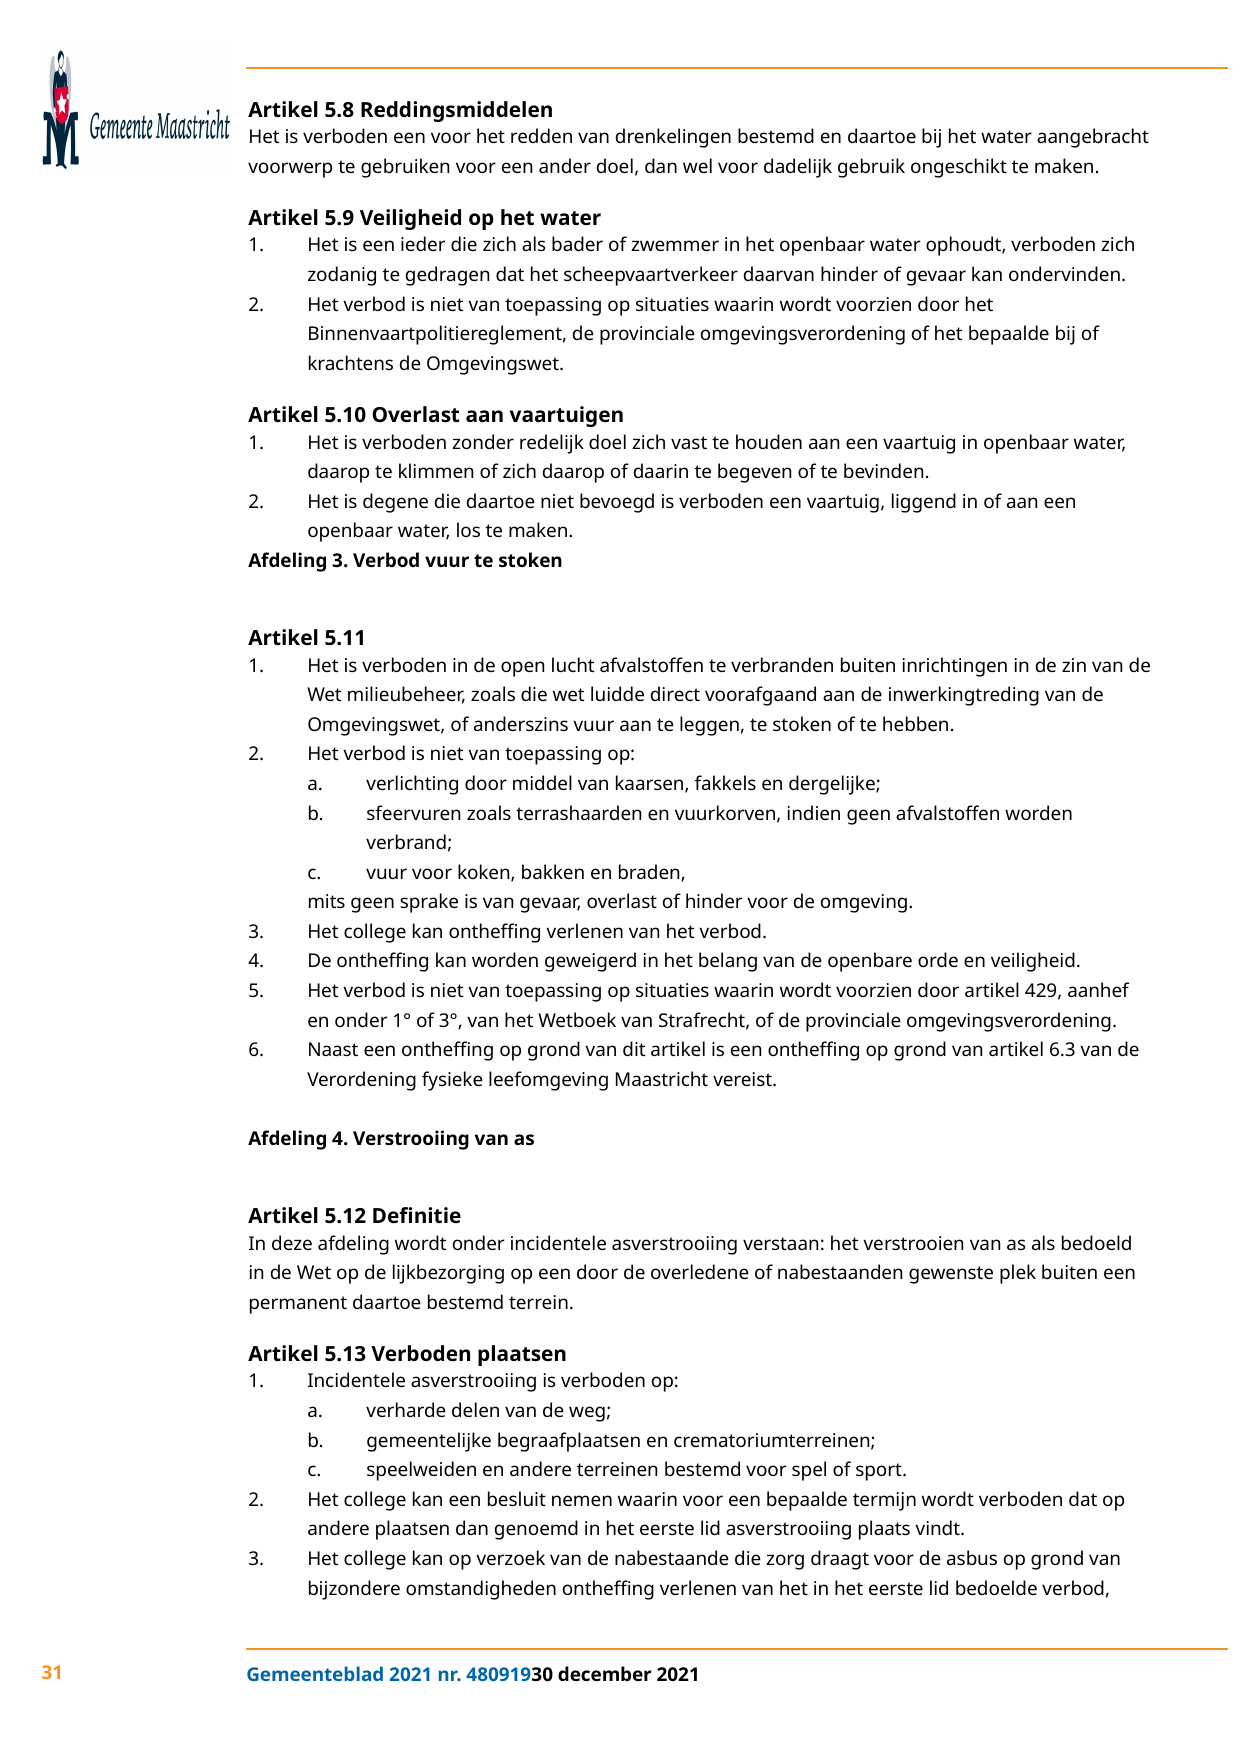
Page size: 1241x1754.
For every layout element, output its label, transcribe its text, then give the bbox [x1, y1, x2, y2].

list mits geen sprake is van gevaar, overlast of hinder voor de omgeving. [248, 888, 1152, 914]
text Artikel 5.10 Overlast aan vaartuigen [248, 400, 1152, 429]
list verharde delen van de weg; [307, 1397, 1152, 1423]
text Artikel 5.12 Definitie [248, 1201, 1152, 1230]
list Het college kan ontheffing verlenen van het verbod. [248, 918, 1152, 944]
text Het is verboden een voor het redden van drenkelingen bestemd en daartoe bij het water aangebracht voorwerp te gebruiken voor een ander doel, dan wel voor dadelijk gebruik ongeschikt te maken. [248, 123, 1152, 178]
list gemeentelijke begraafplaatsen en crematoriumterreinen; [307, 1427, 1152, 1453]
text Artikel 5.9 Veiligheid op het water [248, 203, 1152, 232]
list Incidentele asverstrooiing is verboden op: [248, 1368, 1152, 1393]
list De ontheffing kan worden geweigerd in het belang van de openbare orde en veiligheid. [248, 948, 1152, 973]
list speelweiden en andere terreinen bestemd voor spel of sport. [307, 1456, 1152, 1482]
list vuur voor koken, bakken en braden, [307, 859, 1152, 884]
list verlichting door middel van kaarsen, fakkels en dergelijke; [307, 770, 1152, 796]
text Afdeling 4. Verstrooiing van as [248, 1125, 1152, 1151]
list Het college kan op verzoek van de nabestaande die zorg draagt voor de asbus op grond van bijzondere omstandigheden ontheffing verlenen van het in het eerste lid bedoelde verbod, [248, 1545, 1152, 1601]
list Het is degene die daartoe niet bevoegd is verboden een vaartuig, liggend in of aan een openbaar water, los te maken. [248, 488, 1152, 543]
list Het is een ieder die zich als bader of zwemmer in het openbaar water ophoudt, verboden zich zodanig te gedragen dat het scheepvaartverkeer daarvan hinder of gevaar kan ondervinden. [248, 232, 1152, 287]
text In deze afdeling wordt onder incidentele asverstrooiing verstaan: het verstrooien van as als bedoeld in de Wet op de lijkbezorging op een door de overledene of nabestaanden gewenste plek buiten een permanent daartoe bestemd terrein. [248, 1230, 1152, 1314]
text Artikel 5.8 Reddingsmiddelen [248, 95, 1152, 123]
list Het verbod is niet van toepassing op: [248, 741, 1152, 766]
list sfeervuren zoals terrashaarden en vuurkorven, indien geen afvalstoffen worden verbrand; [307, 800, 1152, 855]
list Het is verboden zonder redelijk doel zich vast te houden aan een vaartuig in openbaar water, daarop te klimmen of zich daarop of daarin te begeven of te bevinden. [248, 429, 1152, 484]
list Naast een ontheffing op grond van dit artikel is een ontheffing op grond van artikel 6.3 van de Verordening fysieke leefomgeving Maastricht vereist. [248, 1036, 1152, 1092]
picture [41, 47, 231, 172]
text Artikel 5.13 Verboden plaatsen [248, 1339, 1152, 1368]
list Het verbod is niet van toepassing op situaties waarin wordt voorzien door artikel 429, aanhef en onder 1° of 3°, van het Wetboek van Strafrecht, of de provinciale omgevingsverordening. [248, 977, 1152, 1032]
text Artikel 5.11 [248, 623, 1152, 652]
list Het verbod is niet van toepassing op situaties waarin wordt voorzien door het Binnenvaartpolitiereglement, de provinciale omgevingsverordening of het bepaalde bij of krachtens de Omgevingswet. [248, 291, 1152, 376]
list Het is verboden in de open lucht afvalstoffen te verbranden buiten inrichtingen in de zin van de Wet milieubeheer, zoals die wet luidde direct voorafgaand aan de inwerkingtreding van de Omgevingswet, of anderszins vuur aan te leggen, te stoken of te hebben. [248, 652, 1152, 737]
list Het college kan een besluit nemen waarin voor een bepaalde termijn wordt verboden dat op andere plaatsen dan genoemd in het eerste lid asverstrooiing plaats vindt. [248, 1486, 1152, 1541]
text Afdeling 3. Verbod vuur te stoken [248, 547, 1152, 573]
